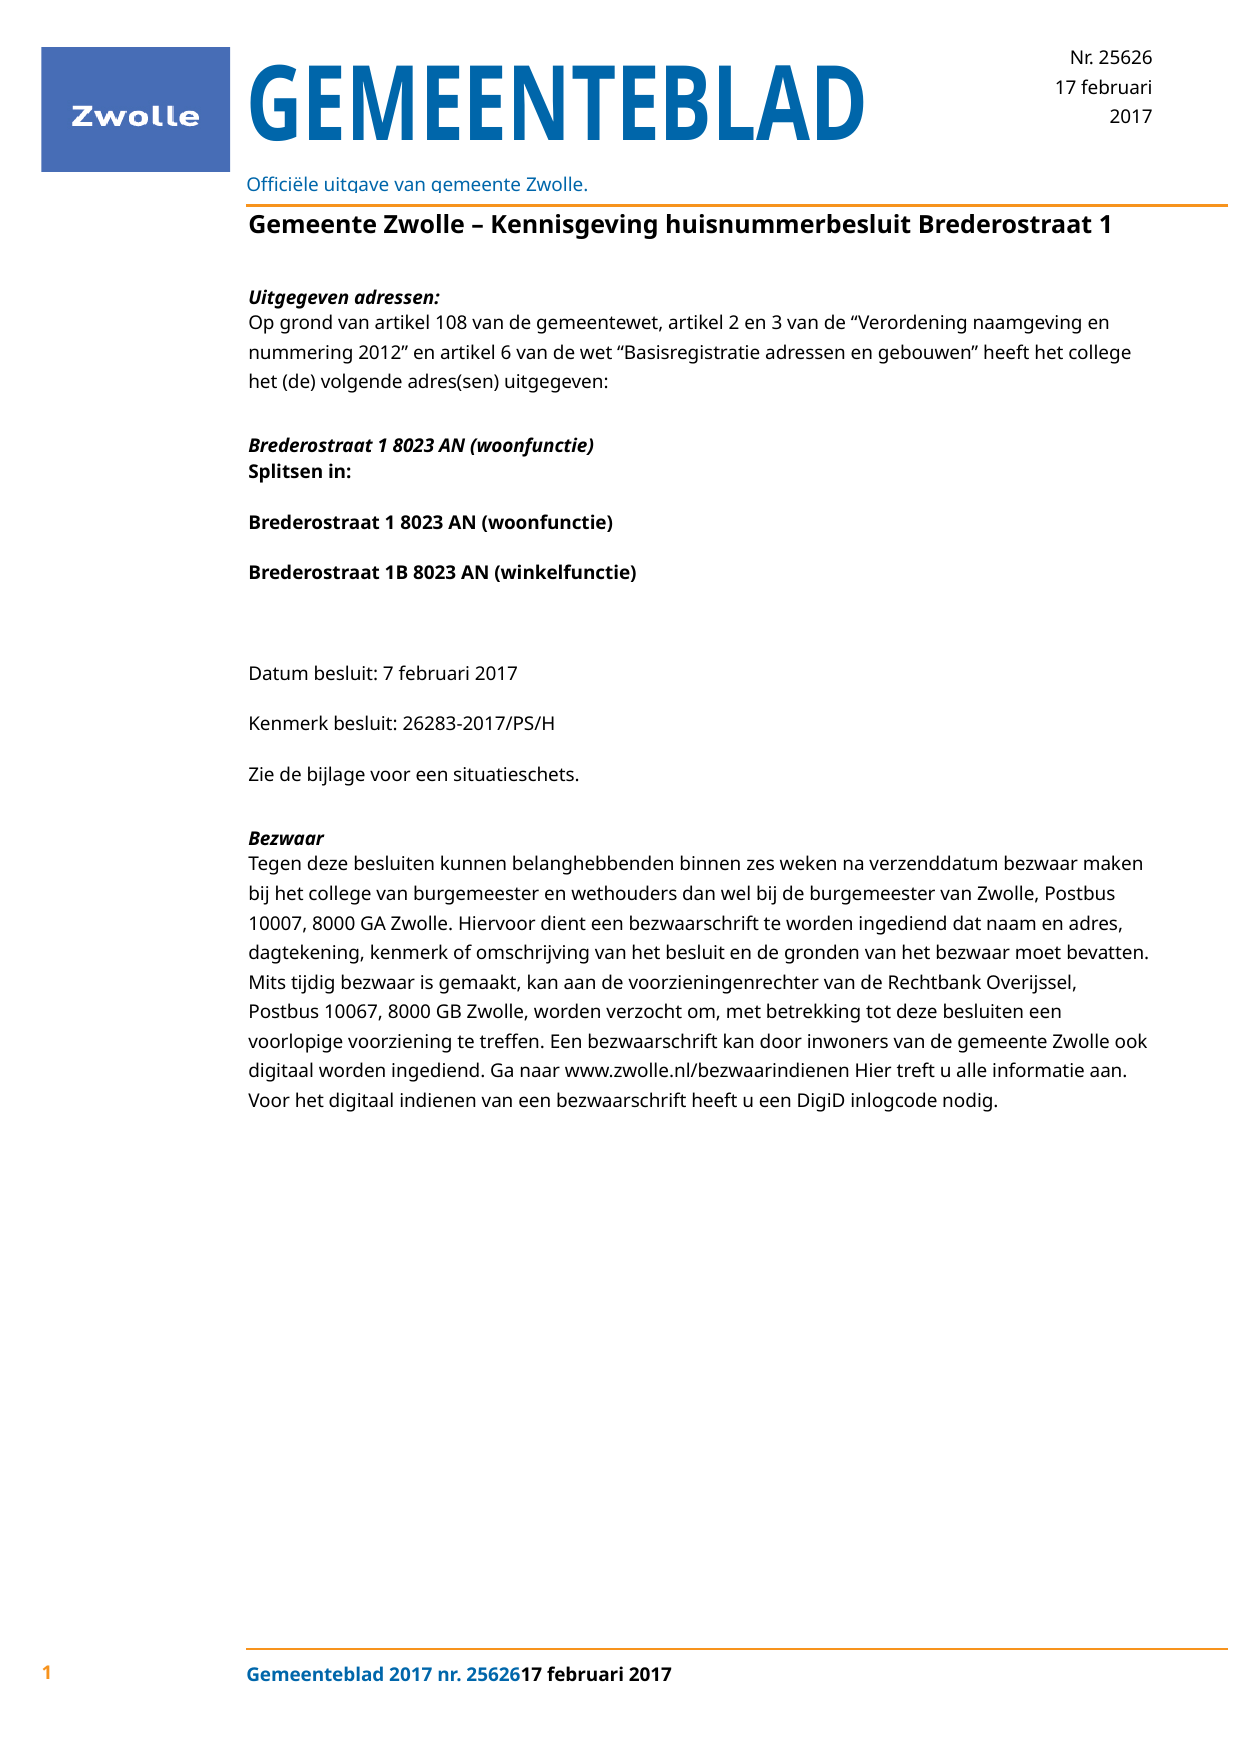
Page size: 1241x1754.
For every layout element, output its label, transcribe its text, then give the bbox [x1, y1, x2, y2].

text Brederostraat 1 8023 AN (woonfunctie) [248, 433, 1152, 458]
text Zie de bijlage voor een situatieschets. [248, 761, 1152, 787]
text Bezwaar [248, 825, 1152, 851]
text Op grond van artikel 108 van de gemeentewet, artikel 2 en 3 van de “Verordening naamgeving en nummering 2012” en artikel 6 van de wet “Basisregistratie adressen en gebouwen” heeft het college het (de) volgende adres(sen) uitgegeven: [248, 309, 1152, 394]
text Splitsen in: [248, 458, 1152, 484]
text Gemeente Zwolle – Kennisgeving huisnummerbesluit Brederostraat 1 [248, 207, 1152, 241]
text Uitgegeven adressen: [248, 284, 1152, 309]
text Tegen deze besluiten kunnen belanghebbenden binnen zes weken na verzenddatum bezwaar maken bij het college van burgemeester en wethouders dan wel bij de burgemeester van Zwolle, Postbus 10007, 8000 GA Zwolle. Hiervoor dient een bezwaarschrift te worden ingediend dat naam en adres, dagtekening, kenmerk of omschrijving van het besluit en de gronden van het bezwaar moet bevatten. Mits tijdig bezwaar is gemaakt, kan aan de voorzieningenrechter van de Rechtbank Overijssel, Postbus 10067, 8000 GB Zwolle, worden verzocht om, met betrekking tot deze besluiten een voorlopige voorziening te treffen. Een bezwaarschrift kan door inwoners van de gemeente Zwolle ook digitaal worden ingediend. Ga naar www.zwolle.nl/bezwaarindienen Hier treft u alle informatie aan. Voor het digitaal indienen van een bezwaarschrift heeft u een DigiD inlogcode nodig. [248, 851, 1152, 1113]
text Datum besluit: 7 februari 2017 [248, 660, 1152, 686]
text Brederostraat 1 8023 AN (woonfunctie) [248, 509, 1152, 534]
picture [41, 47, 231, 172]
text Brederostraat 1B 8023 AN (winkelfunctie) [248, 559, 1152, 585]
text Kenmerk besluit: 26283-2017/PS/H [248, 711, 1152, 736]
